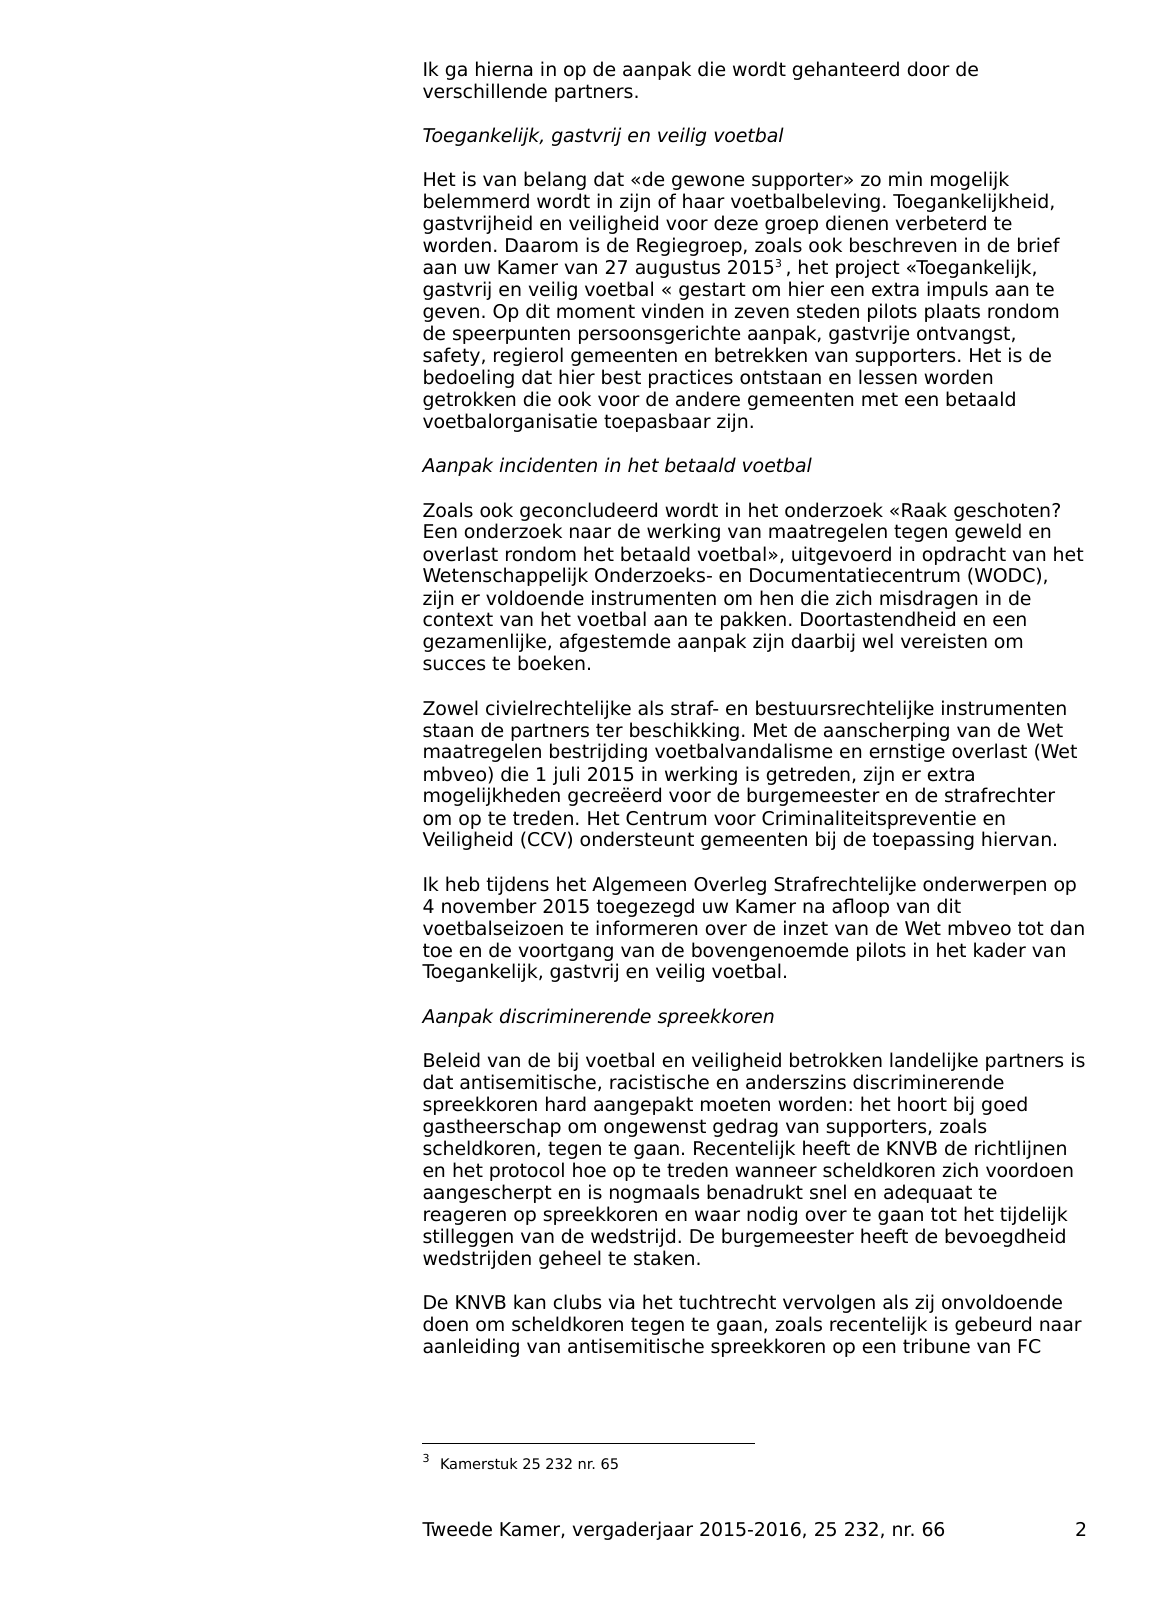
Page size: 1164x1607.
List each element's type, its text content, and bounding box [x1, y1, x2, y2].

text De KNVB kan clubs via het tuchtrecht vervolgen als zij onvoldoende doen om scheldkoren tegen te gaan, zoals recentelijk is gebeurd naar aanleiding van antisemitische spreekkoren op een tribune van FC [422, 1292, 1087, 1358]
subtitle Toegankelijk, gastvrij en veilig voetbal [422, 125, 1087, 147]
subtitle Aanpak incidenten in het betaald voetbal [422, 455, 1087, 477]
text Zoals ook geconcludeerd wordt in het onderzoek «Raak geschoten? Een onderzoek naar de werking van maatregelen tegen geweld en overlast rondom het betaald voetbal», uitgevoerd in opdracht van het Wetenschappelijk Onderzoeks- en Documentatiecentrum (WODC), zijn er voldoende instrumenten om hen die zich misdragen in de context van het voetbal aan te pakken. Doortastendheid en een gezamenlijke, afgestemde aanpak zijn daarbij wel vereisten om succes te boeken. [422, 499, 1087, 675]
text Beleid van de bij voetbal en veiligheid betrokken landelijke partners is dat antisemitische, racistische en anderszins discriminerende spreekkoren hard aangepakt moeten worden: het hoort bij goed gastheerschap om ongewenst gedrag van supporters, zoals scheldkoren, tegen te gaan. Recentelijk heeft de KNVB de richtlijnen en het protocol hoe op te treden wanneer scheldkoren zich voordoen aangescherpt en is nogmaals benadrukt snel en adequaat te reageren op spreekkoren en waar nodig over te gaan tot het tijdelijk stilleggen van de wedstrijd. De burgemeester heeft de bevoegdheid wedstrijden geheel te staken. [422, 1050, 1087, 1269]
text Kamerstuk 25 232 nr. 65 [422, 1452, 1087, 1474]
subtitle Aanpak discriminerende spreekkoren [422, 1006, 1087, 1028]
text Ik ga hierna in op de aanpak die wordt gehanteerd door de verschillende partners. [422, 59, 1087, 103]
text Ik heb tijdens het Algemeen Overleg Strafrechtelijke onderwerpen op 4 november 2015 toegezegd uw Kamer na afloop van dit voetbalseizoen te informeren over de inzet van de Wet mbveo tot dan toe en de voortgang van de bovengenoemde pilots in het kader van Toegankelijk, gastvrij en veilig voetbal. [422, 873, 1087, 983]
text Het is van belang dat «de gewone supporter» zo min mogelijk belemmerd wordt in zijn of haar voetbalbeleving. Toegankelijkheid, gastvrijheid en veiligheid voor deze groep dienen verbeterd te worden. Daarom is de Regiegroep, zoals ook beschreven in de brief aan uw Kamer van 27 augustus 2015, het project «Toegankelijk, gastvrij en veilig voetbal « gestart om hier een extra impuls aan te geven. Op dit moment vinden in zeven steden pilots plaats rondom de speerpunten persoonsgerichte aanpak, gastvrije ontvangst, safety, regierol gemeenten en betrekken van supporters. Het is de bedoeling dat hier best practices ontstaan en lessen worden getrokken die ook voor de andere gemeenten met een betaald voetbalorganisatie toepasbaar zijn. [422, 169, 1087, 433]
text Zowel civielrechtelijke als straf- en bestuursrechtelijke instrumenten staan de partners ter beschikking. Met de aanscherping van de Wet maatregelen bestrijding voetbalvandalisme en ernstige overlast (Wet mbveo) die 1 juli 2015 in werking is getreden, zijn er extra mogelijkheden gecreëerd voor de burgemeester en de strafrechter om op te treden. Het Centrum voor Criminaliteitspreventie en Veiligheid (CCV) ondersteunt gemeenten bij de toepassing hiervan. [422, 697, 1087, 851]
